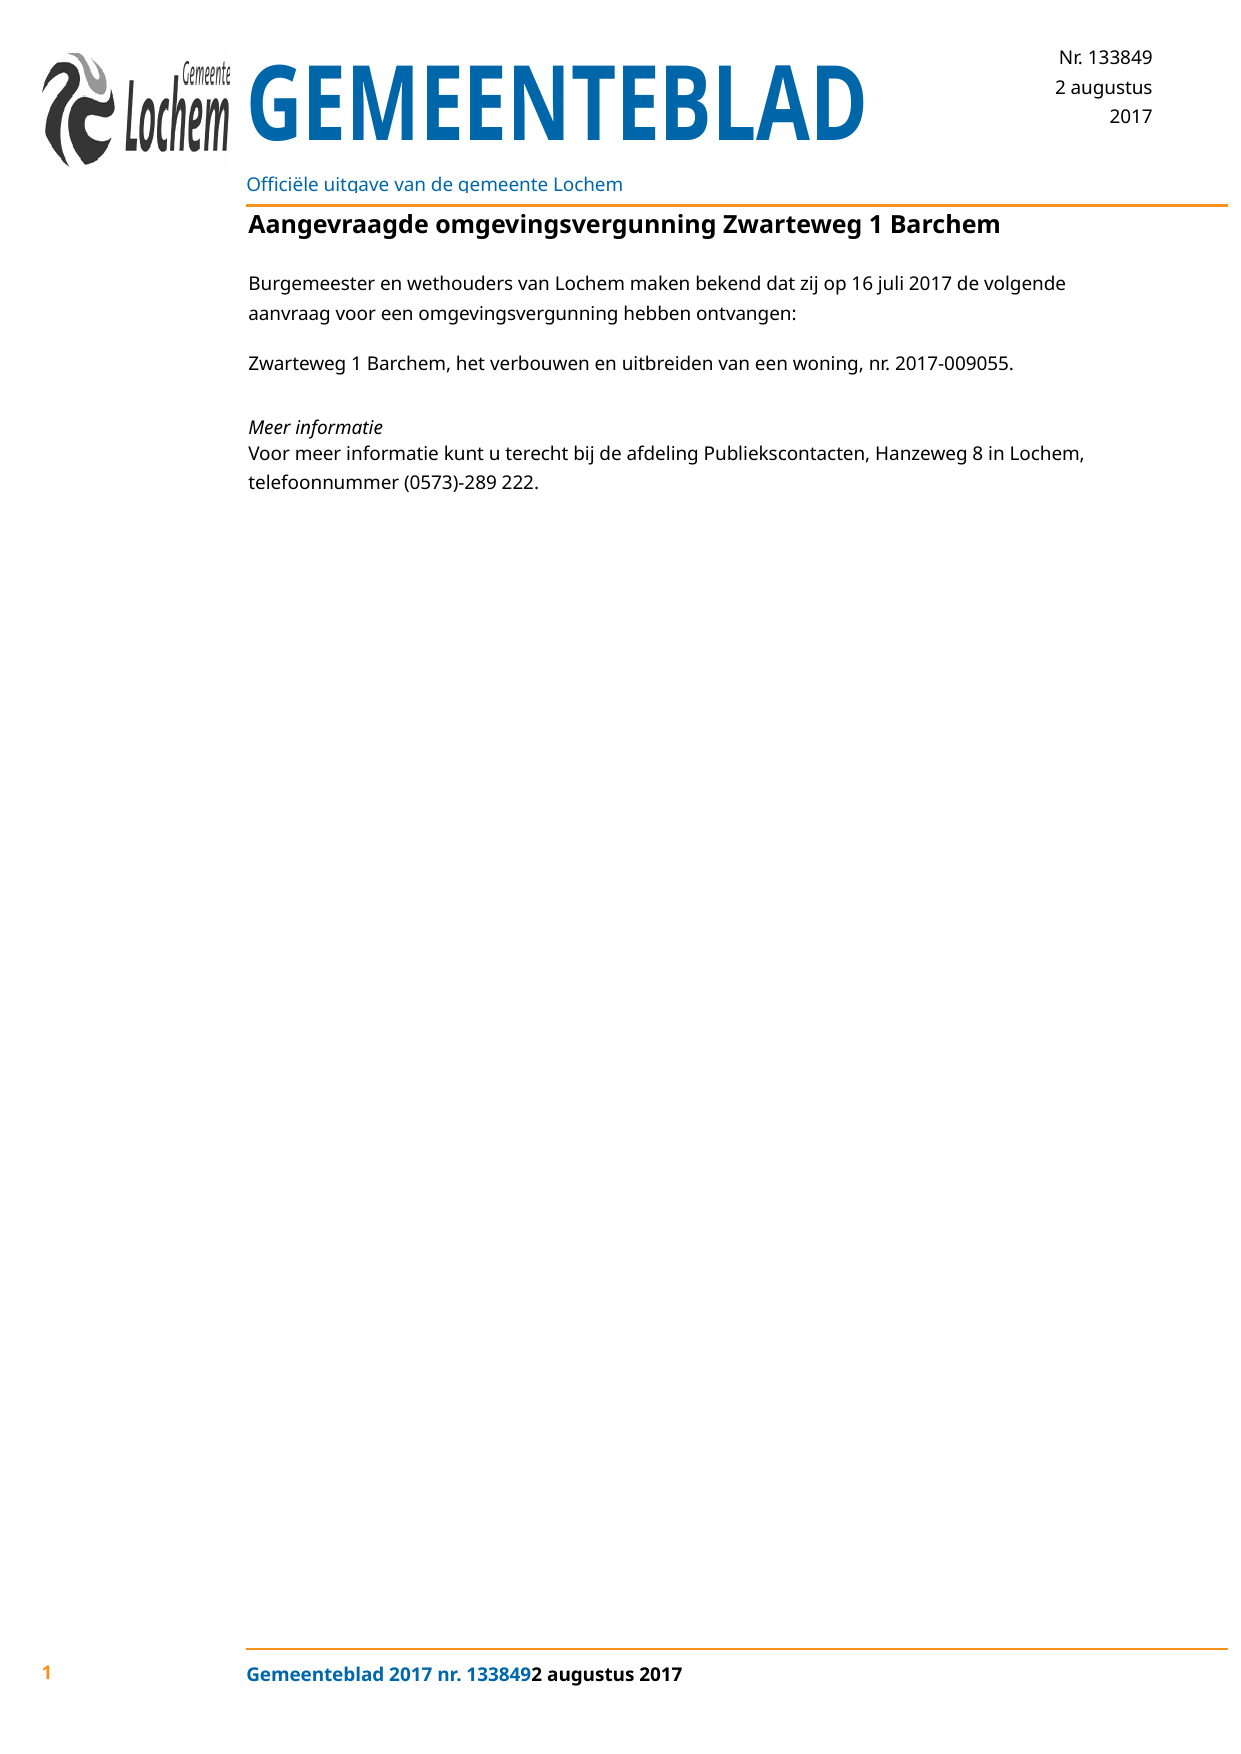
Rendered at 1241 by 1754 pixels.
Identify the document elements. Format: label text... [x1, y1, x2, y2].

text Burgemeester en wethouders van Lochem maken bekend dat zij op 16 juli 2017 de volgende aanvraag voor een omgevingsvergunning hebben ontvangen: [248, 270, 1152, 326]
text Voor meer informatie kunt u terecht bij de afdeling Publiekscontacten, Hanzeweg 8 in Lochem, telefoonnummer (0573)-289 222. [248, 440, 1152, 495]
text Aangevraagde omgevingsvergunning Zwarteweg 1 Barchem [248, 207, 1152, 241]
text Meer informatie [248, 414, 1152, 440]
picture [41, 47, 231, 172]
text Zwarteweg 1 Barchem, het verbouwen en uitbreiden van een woning, nr. 2017-009055. [248, 350, 1152, 376]
